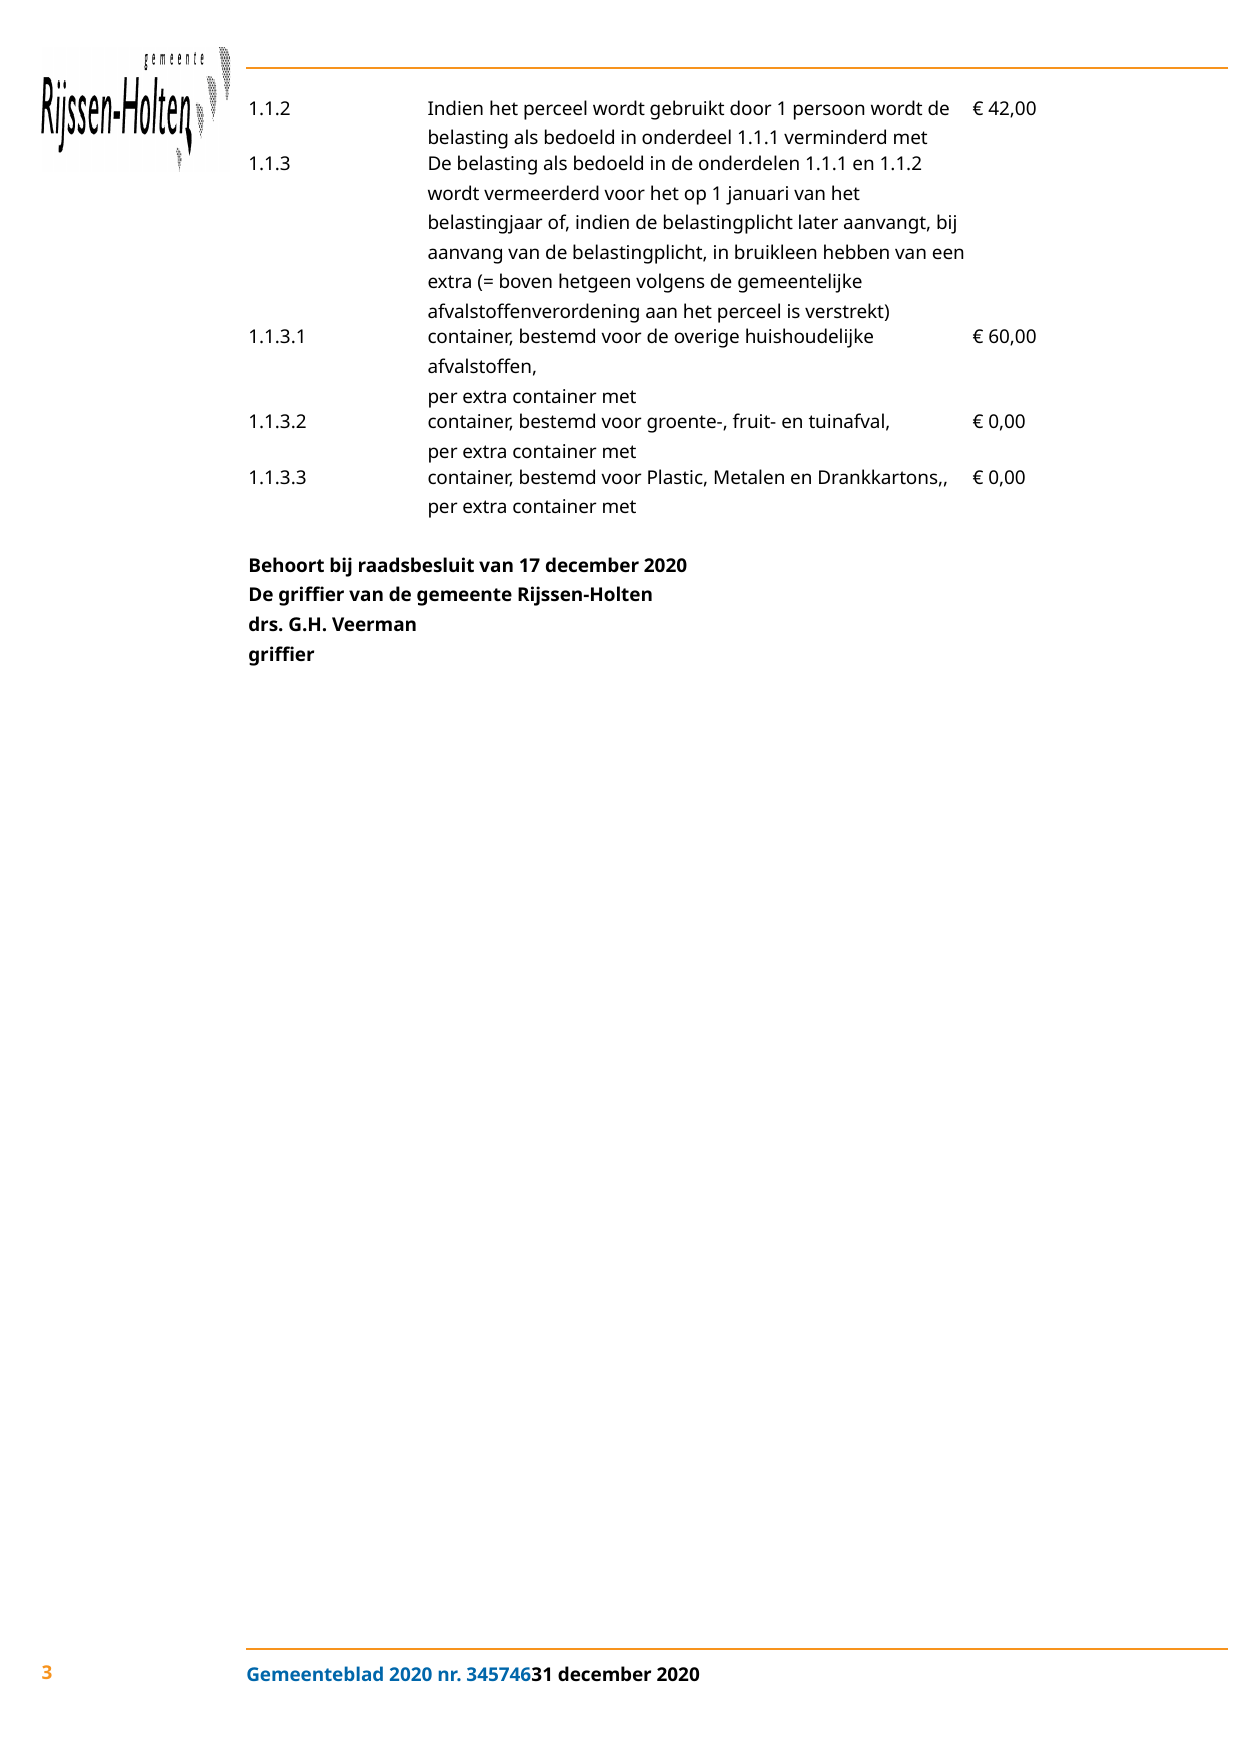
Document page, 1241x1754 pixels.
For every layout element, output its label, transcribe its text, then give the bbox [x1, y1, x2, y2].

text griffier [248, 641, 1152, 667]
table_cell [973, 150, 1152, 324]
table_cell container, bestemd voor groente-, fruit- en tuinafval, per extra container met [427, 409, 972, 464]
table_cell De belasting als bedoeld in de onderdelen 1.1.1 en 1.1.2 wordt vermeerderd voor het op 1 januari van het belastingjaar of, indien de belastingplicht later aanvangt, bij aanvang van de belastingplicht, in bruikleen hebben van een extra (= boven hetgeen volgens de gemeentelijke afvalstoffenverordening aan het perceel is verstrekt) [427, 150, 972, 324]
table_cell € 0,00 [973, 409, 1152, 464]
text drs. G.H. Veerman [248, 611, 1152, 637]
table_cell € 0,00 [973, 464, 1152, 519]
table_cell 1.1.2 [248, 95, 427, 150]
table_cell € 60,00 [973, 324, 1152, 409]
text De griffier van de gemeente Rijssen-Holten [248, 582, 1152, 607]
table_cell container, bestemd voor de overige huishoudelijke afvalstoffen, per extra container met [427, 324, 972, 409]
table_cell 1.1.3.2 [248, 409, 427, 464]
table_cell 1.1.3.1 [248, 324, 427, 409]
table_cell 1.1.3.3 [248, 464, 427, 519]
picture [41, 47, 231, 172]
table_cell € 42,00 [973, 95, 1152, 150]
table_cell Indien het perceel wordt gebruikt door 1 persoon wordt de belasting als bedoeld in onderdeel 1.1.1 verminderd met [427, 95, 972, 150]
text Behoort bij raadsbesluit van 17 december 2020 [248, 552, 1152, 578]
table_cell 1.1.3 [248, 150, 427, 324]
table_cell container, bestemd voor Plastic, Metalen en Drankkartons,, per extra container met [427, 464, 972, 519]
